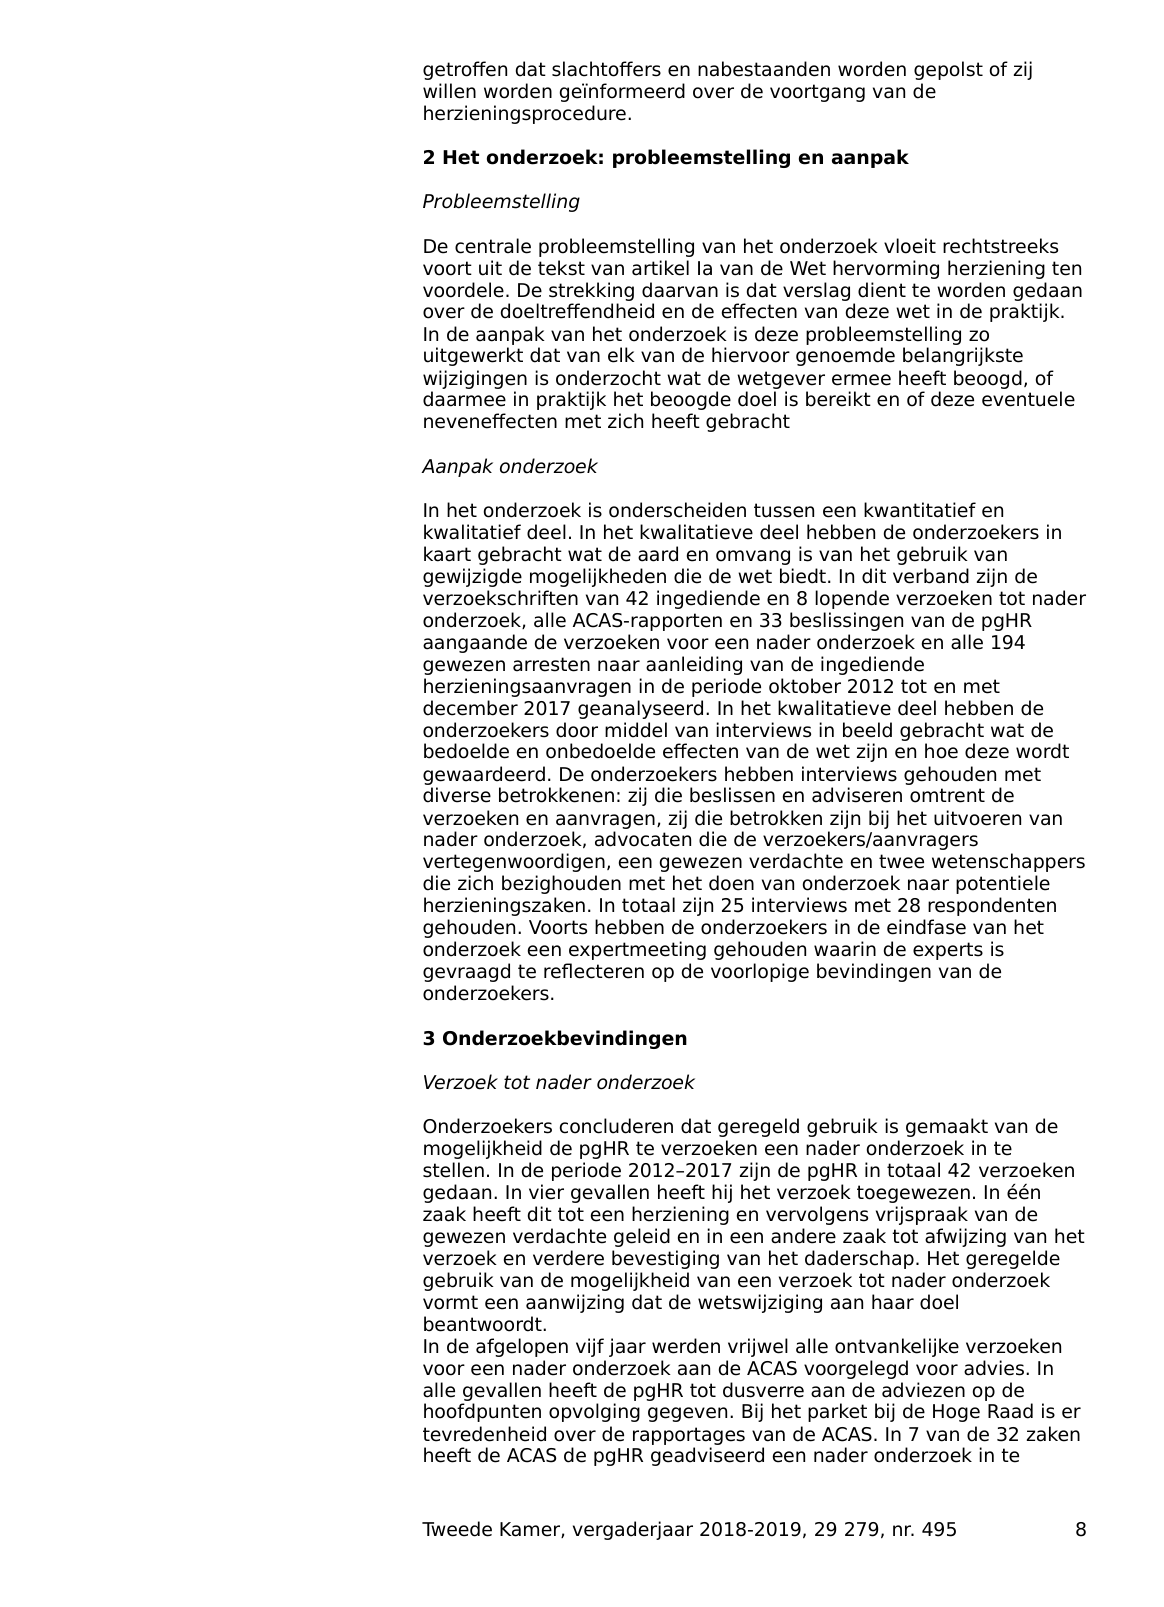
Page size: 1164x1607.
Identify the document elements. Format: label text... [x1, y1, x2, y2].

subtitle Probleemstelling [422, 191, 1087, 213]
text Onderzoekers concluderen dat geregeld gebruik is gemaakt van de mogelijkheid de pgHR te verzoeken een nader onderzoek in te stellen. In de periode 2012–2017 zijn de pgHR in totaal 42 verzoeken gedaan. In vier gevallen heeft hij het verzoek toegewezen. In één zaak heeft dit tot een herziening en vervolgens vrijspraak van de gewezen verdachte geleid en in een andere zaak tot afwijzing van het verzoek en verdere bevestiging van het daderschap. Het geregelde gebruik van de mogelijkheid van een verzoek tot nader onderzoek vormt een aanwijzing dat de wetswijziging aan haar doel beantwoordt. [422, 1116, 1087, 1336]
subtitle Aanpak onderzoek [422, 456, 1087, 477]
text In het onderzoek is onderscheiden tussen een kwantitatief en kwalitatief deel. In het kwalitatieve deel hebben de onderzoekers in kaart gebracht wat de aard en omvang is van het gebruik van gewijzigde mogelijkheden die de wet biedt. In dit verband zijn de verzoekschriften van 42 ingediende en 8 lopende verzoeken tot nader onderzoek, alle ACAS-rapporten en 33 beslissingen van de pgHR aangaande de verzoeken voor een nader onderzoek en alle 194 gewezen arresten naar aanleiding van de ingediende herzieningsaanvragen in de periode oktober 2012 tot en met december 2017 geanalyseerd. In het kwalitatieve deel hebben de onderzoekers door middel van interviews in beeld gebracht wat de bedoelde en onbedoelde effecten van de wet zijn en hoe deze wordt gewaardeerd. De onderzoekers hebben interviews gehouden met diverse betrokkenen: zij die beslissen en adviseren omtrent de verzoeken en aanvragen, zij die betrokken zijn bij het uitvoeren van nader onderzoek, advocaten die de verzoekers/aanvragers vertegenwoordigen, een gewezen verdachte en twee wetenschappers die zich bezighouden met het doen van onderzoek naar potentiele herzieningszaken. In totaal zijn 25 interviews met 28 respondenten gehouden. Voorts hebben de onderzoekers in de eindfase van het onderzoek een expertmeeting gehouden waarin de experts is gevraagd te reflecteren op de voorlopige bevindingen van de onderzoekers. [422, 500, 1087, 1005]
subtitle Verzoek tot nader onderzoek [422, 1072, 1087, 1093]
subtitle 2 Het onderzoek: probleemstelling en aanpak [422, 147, 1087, 169]
text De centrale probleemstelling van het onderzoek vloeit rechtstreeks voort uit de tekst van artikel Ia van de Wet hervorming herziening ten voordele. De strekking daarvan is dat verslag dient te worden gedaan over de doeltreffendheid en de effecten van deze wet in de praktijk. In de aanpak van het onderzoek is deze probleemstelling zo uitgewerkt dat van elk van de hiervoor genoemde belangrijkste wijzigingen is onderzocht wat de wetgever ermee heeft beoogd, of daarmee in praktijk het beoogde doel is bereikt en of deze eventuele neveneffecten met zich heeft gebracht [422, 236, 1087, 433]
text In de afgelopen vijf jaar werden vrijwel alle ontvankelijke verzoeken voor een nader onderzoek aan de ACAS voorgelegd voor advies. In alle gevallen heeft de pgHR tot dusverre aan de adviezen op de hoofdpunten opvolging gegeven. Bij het parket bij de Hoge Raad is er tevredenheid over de rapportages van de ACAS. In 7 van de 32 zaken heeft de ACAS de pgHR geadviseerd een nader onderzoek in te [422, 1336, 1087, 1467]
subtitle 3 Onderzoekbevindingen [422, 1027, 1087, 1049]
text getroffen dat slachtoffers en nabestaanden worden gepolst of zij willen worden geïnformeerd over de voortgang van de herzieningsprocedure. [422, 59, 1087, 125]
